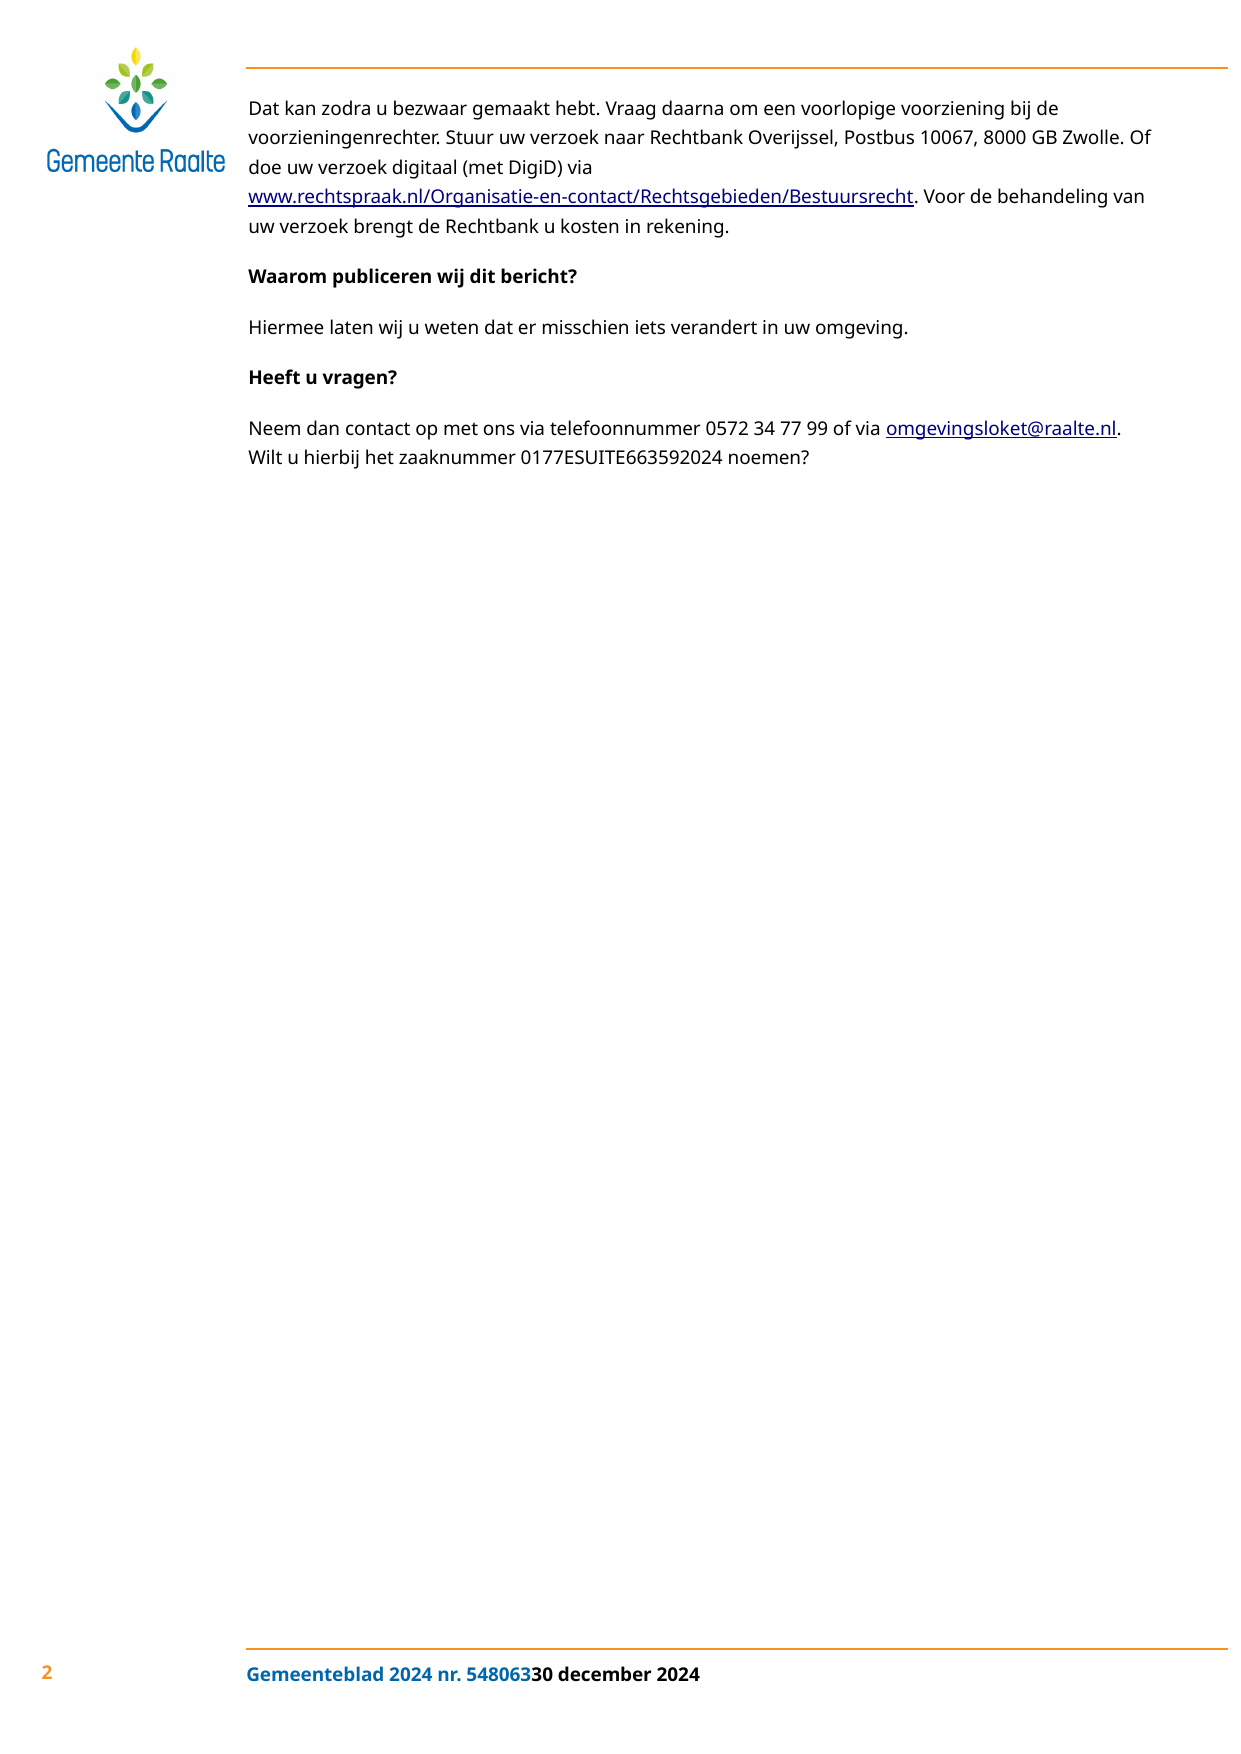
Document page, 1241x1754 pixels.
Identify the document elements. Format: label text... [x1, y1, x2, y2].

text Dat kan zodra u bezwaar gemaakt hebt. Vraag daarna om een voorlopige voorziening bij de voorzieningenrechter. Stuur uw verzoek naar Rechtbank Overijssel, Postbus 10067, 8000 GB Zwolle. Of doe uw verzoek digitaal (met DigiD) via www.rechtspraak.nl/Organisatie-en-contact/Rechtsgebieden/Bestuursrecht. Voor de behandeling van uw verzoek brengt de Rechtbank u kosten in rekening. [248, 95, 1152, 239]
text Heeft u vragen? [248, 364, 1152, 390]
text Neem dan contact op met ons via telefoonnummer 0572 34 77 99 of via omgevingsloket@raalte.nl. Wilt u hierbij het zaaknummer 0177ESUITE663592024 noemen? [248, 415, 1152, 470]
text Waarom publiceren wij dit bericht? [248, 263, 1152, 289]
text Hiermee laten wij u weten dat er misschien iets verandert in uw omgeving. [248, 314, 1152, 340]
picture [41, 47, 231, 172]
